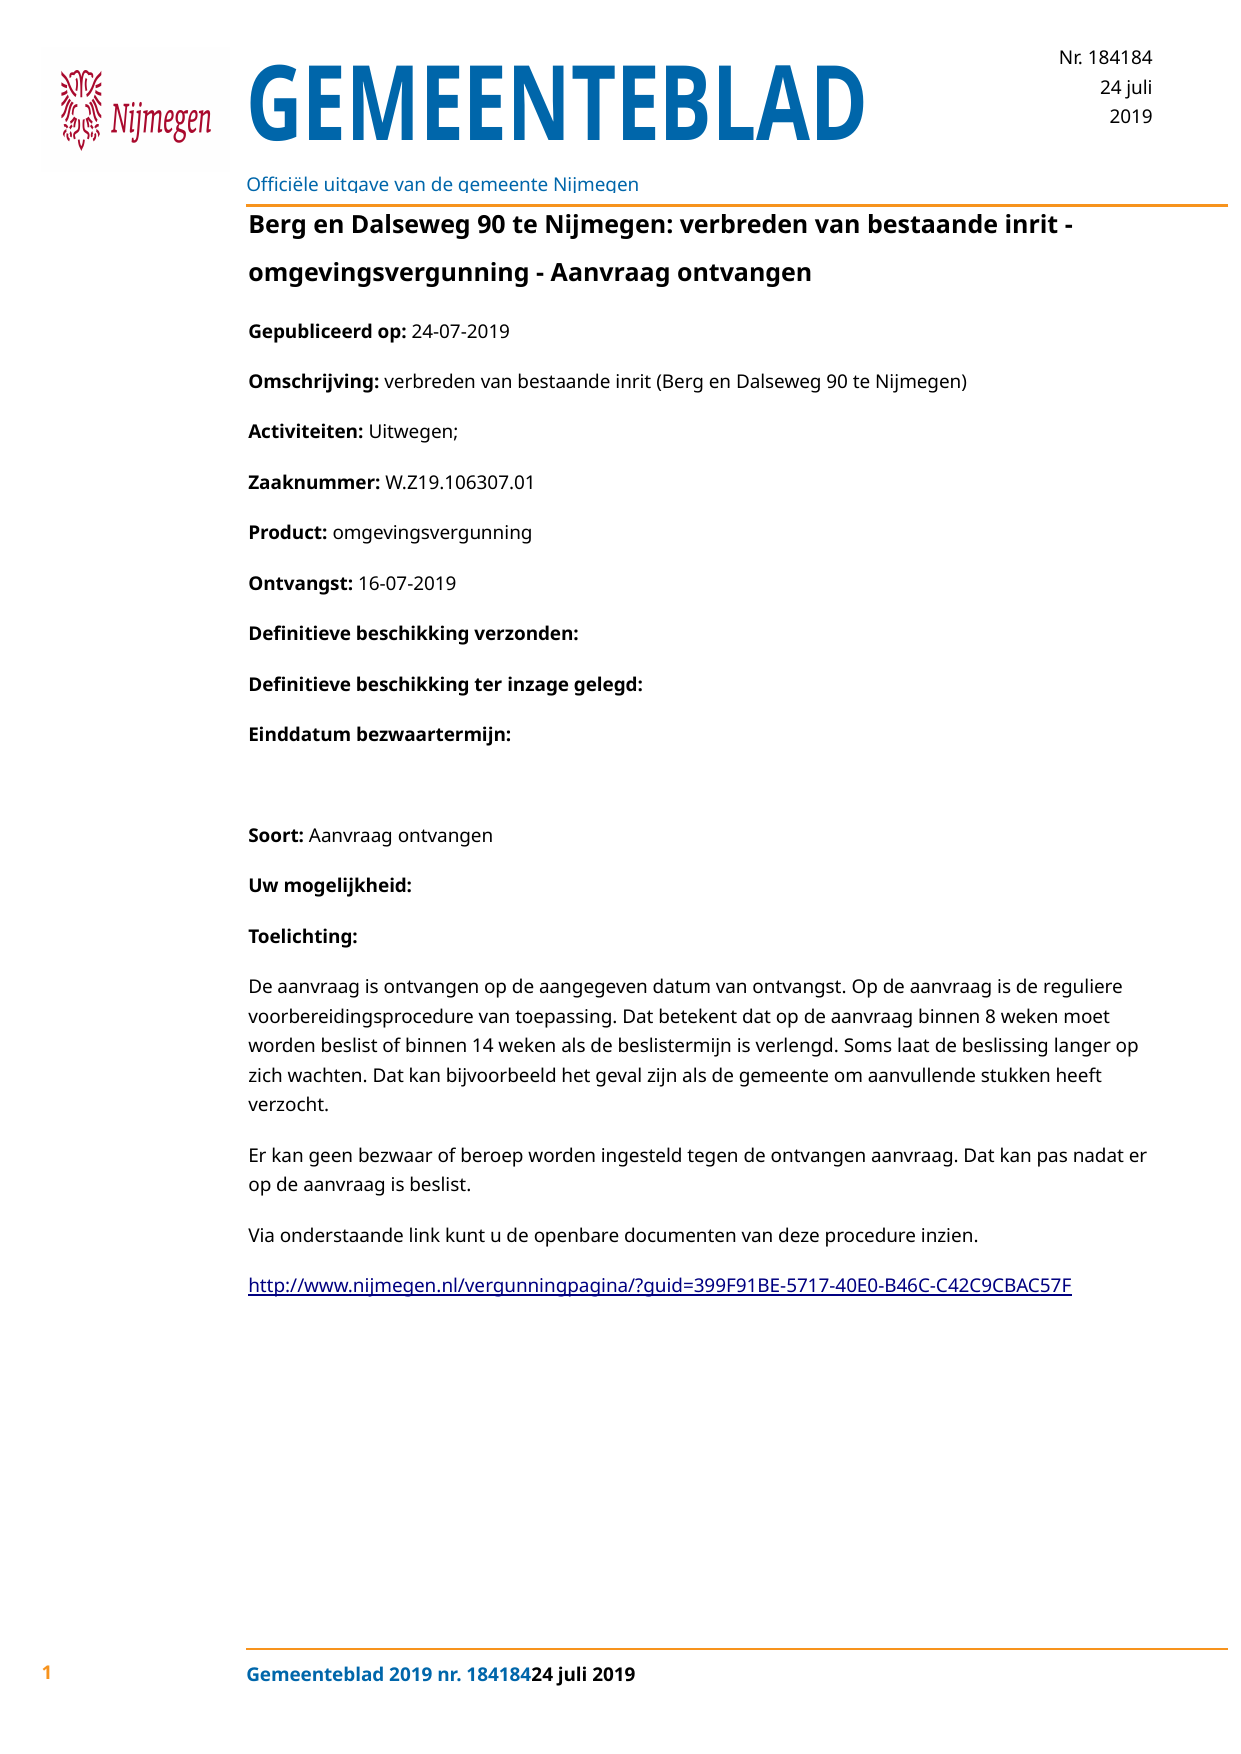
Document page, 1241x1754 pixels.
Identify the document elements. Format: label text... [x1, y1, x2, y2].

text Berg en Dalseweg 90 te Nijmegen: verbreden van bestaande inrit - omgevingsvergunning - Aanvraag ontvangen [248, 207, 1152, 288]
text Einddatum bezwaartermijn: [248, 721, 1152, 747]
text Uw mogelijkheid: [248, 872, 1152, 898]
text Er kan geen bezwaar of beroep worden ingesteld tegen de ontvangen aanvraag. Dat kan pas nadat er op de aanvraag is beslist. [248, 1142, 1152, 1197]
text Omschrijving: verbreden van bestaande inrit (Berg en Dalseweg 90 te Nijmegen) [248, 368, 1152, 394]
text http://www.nijmegen.nl/vergunningpagina/?guid=399F91BE-5717-40E0-B46C-C42C9CBAC57F [248, 1272, 1152, 1298]
text Product: omgevingsvergunning [248, 519, 1152, 545]
text Definitieve beschikking verzonden: [248, 620, 1152, 646]
picture [41, 47, 231, 172]
text De aanvraag is ontvangen op de aangegeven datum van ontvangst. Op de aanvraag is de reguliere voorbereidingsprocedure van toepassing. Dat betekent dat op de aanvraag binnen 8 weken moet worden beslist of binnen 14 weken als de beslistermijn is verlengd. Soms laat de beslissing langer op zich wachten. Dat kan bijvoorbeeld het geval zijn als de gemeente om aanvullende stukken heeft verzocht. [248, 973, 1152, 1117]
text Zaaknummer: W.Z19.106307.01 [248, 469, 1152, 495]
text Toelichting: [248, 923, 1152, 949]
text Gepubliceerd op: 24-07-2019 [248, 318, 1152, 344]
text Soort: Aanvraag ontvangen [248, 822, 1152, 848]
text Ontvangst: 16-07-2019 [248, 570, 1152, 596]
text Definitieve beschikking ter inzage gelegd: [248, 671, 1152, 697]
text Activiteiten: Uitwegen; [248, 419, 1152, 444]
text Via onderstaande link kunt u de openbare documenten van deze procedure inzien. [248, 1222, 1152, 1248]
